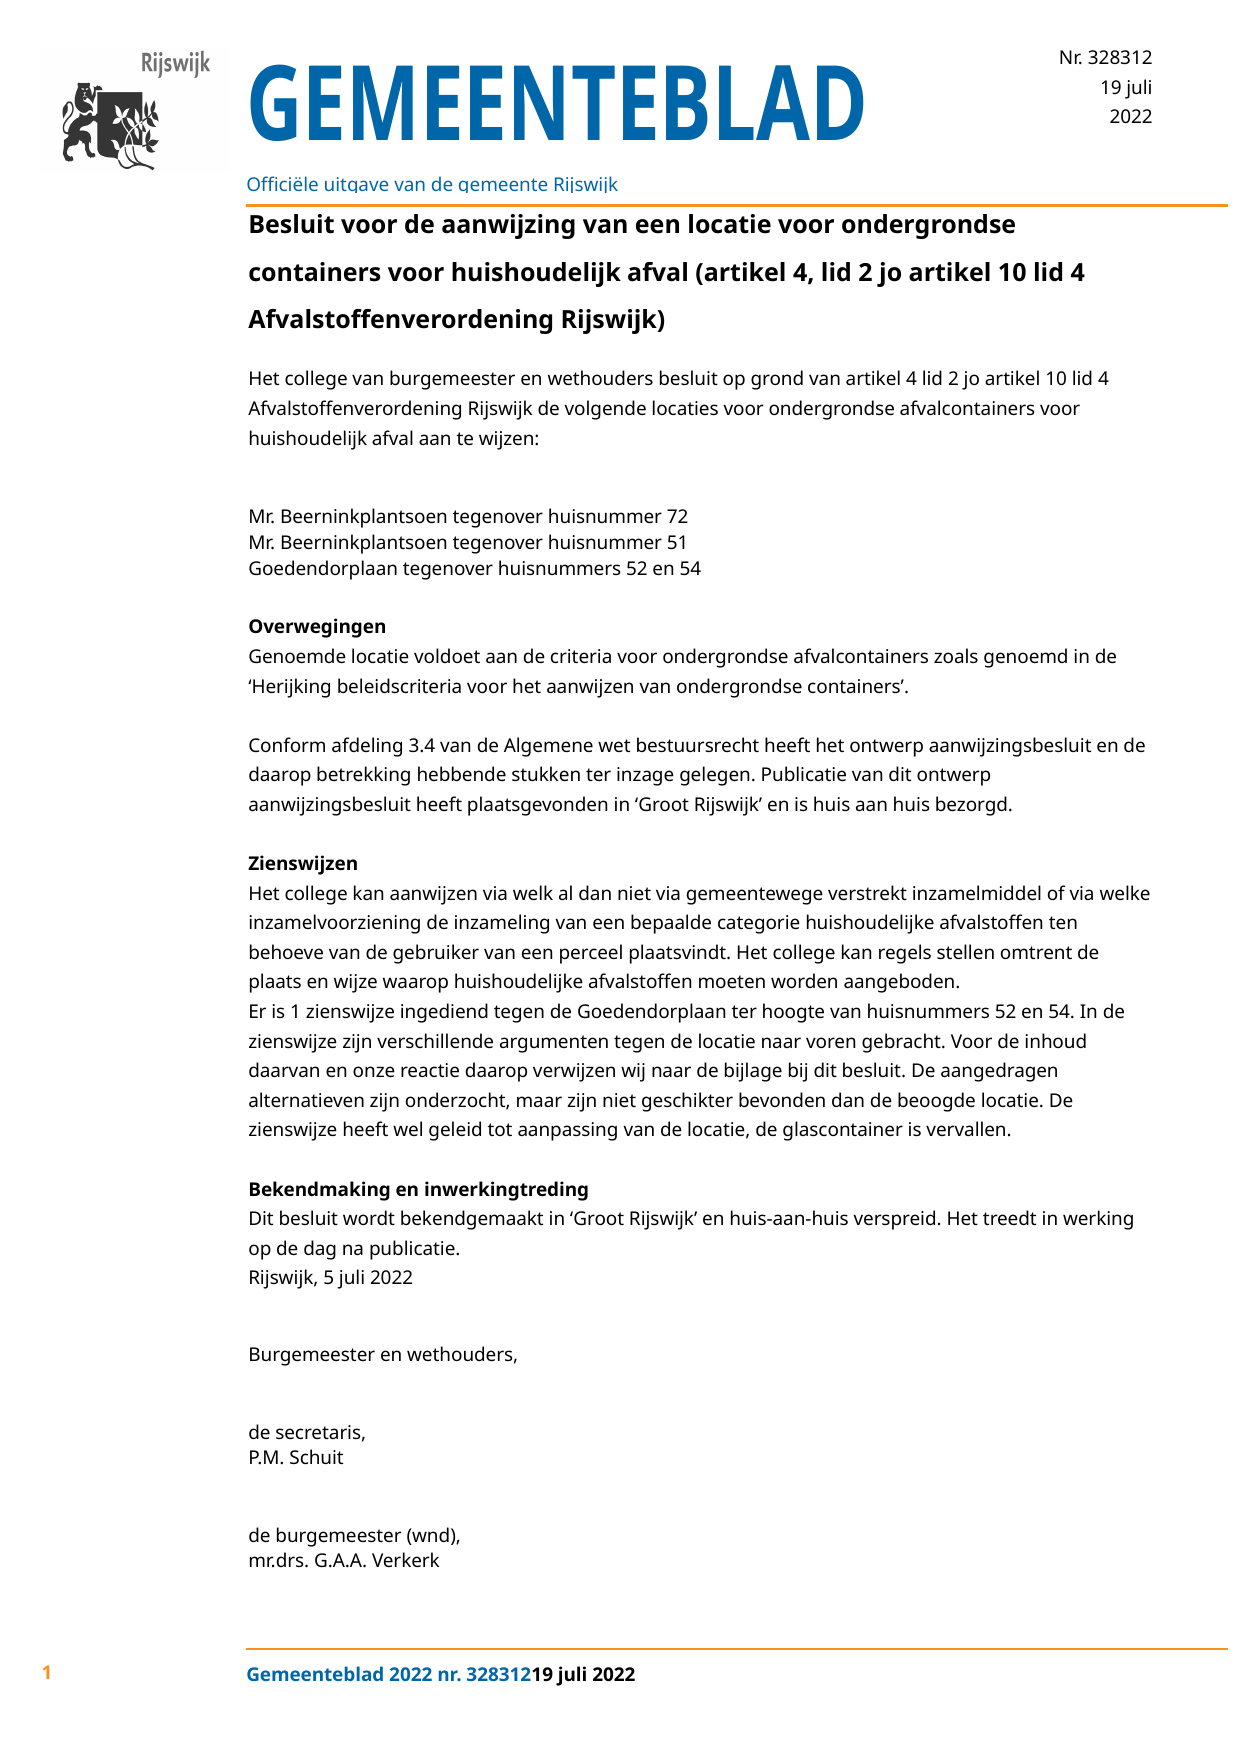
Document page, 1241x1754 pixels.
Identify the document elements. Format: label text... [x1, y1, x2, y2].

text Het college kan aanwijzen via welk al dan niet via gemeentewege verstrekt inzamelmiddel of via welke inzamelvoorziening de inzameling van een bepaalde categorie huishoudelijke afvalstoffen ten behoeve van de gebruiker van een perceel plaatsvindt. Het college kan regels stellen omtrent de plaats en wijze waarop huishoudelijke afvalstoffen moeten worden aangeboden. [248, 880, 1152, 994]
text Overwegingen [248, 614, 1152, 639]
text P.M. Schuit [248, 1444, 1152, 1470]
text Bekendmaking en inwerkingtreding [248, 1176, 1152, 1201]
text Conform afdeling 3.4 van de Algemene wet bestuursrecht heeft het ontwerp aanwijzingsbesluit en de daarop betrekking hebbende stukken ter inzage gelegen. Publicatie van dit ontwerp aanwijzingsbesluit heeft plaatsgevonden in ‘Groot Rijswijk’ en is huis aan huis bezorgd. [248, 732, 1152, 817]
table_cell Mr. Beerninkplantsoen tegenover huisnummer 51 [248, 529, 1152, 555]
text Het college van burgemeester en wethouders besluit op grond van artikel 4 lid 2 jo artikel 10 lid 4 Afvalstoffenverordening Rijswijk de volgende locaties voor ondergrondse afvalcontainers voor huishoudelijk afval aan te wijzen: [248, 366, 1152, 450]
text de burgemeester (wnd), [248, 1522, 1152, 1547]
table_header Mr. Beerninkplantsoen tegenover huisnummer 72 [248, 504, 1152, 529]
table_cell Goedendorplaan tegenover huisnummers 52 en 54 [248, 555, 1152, 581]
text Zienswijzen [248, 850, 1152, 876]
text Genoemde locatie voldoet aan de criteria voor ondergrondse afvalcontainers zoals genoemd in de ‘Herijking beleidscriteria voor het aanwijzen van ondergrondse containers’. [248, 643, 1152, 698]
text Dit besluit wordt bekendgemaakt in ‘Groot Rijswijk’ en huis-aan-huis verspreid. Het treedt in werking op de dag na publicatie. [248, 1205, 1152, 1261]
text Rijswijk, 5 juli 2022 [248, 1264, 1152, 1290]
picture [41, 47, 231, 172]
text mr.drs. G.A.A. Verkerk [248, 1547, 1152, 1573]
text Besluit voor de aanwijzing van een locatie voor ondergrondse containers voor huishoudelijk afval (artikel 4, lid 2 jo artikel 10 lid 4 Afvalstoffenverordening Rijswijk) [248, 207, 1152, 336]
text de secretaris, [248, 1419, 1152, 1444]
text Burgemeester en wethouders, [248, 1342, 1152, 1367]
text Er is 1 zienswijze ingediend tegen de Goedendorplaan ter hoogte van huisnummers 52 en 54. In de zienswijze zijn verschillende argumenten tegen de locatie naar voren gebracht. Voor de inhoud daarvan en onze reactie daarop verwijzen wij naar de bijlage bij dit besluit. De aangedragen alternatieven zijn onderzocht, maar zijn niet geschikter bevonden dan de beoogde locatie. De zienswijze heeft wel geleid tot aanpassing van de locatie, de glascontainer is vervallen. [248, 998, 1152, 1142]
